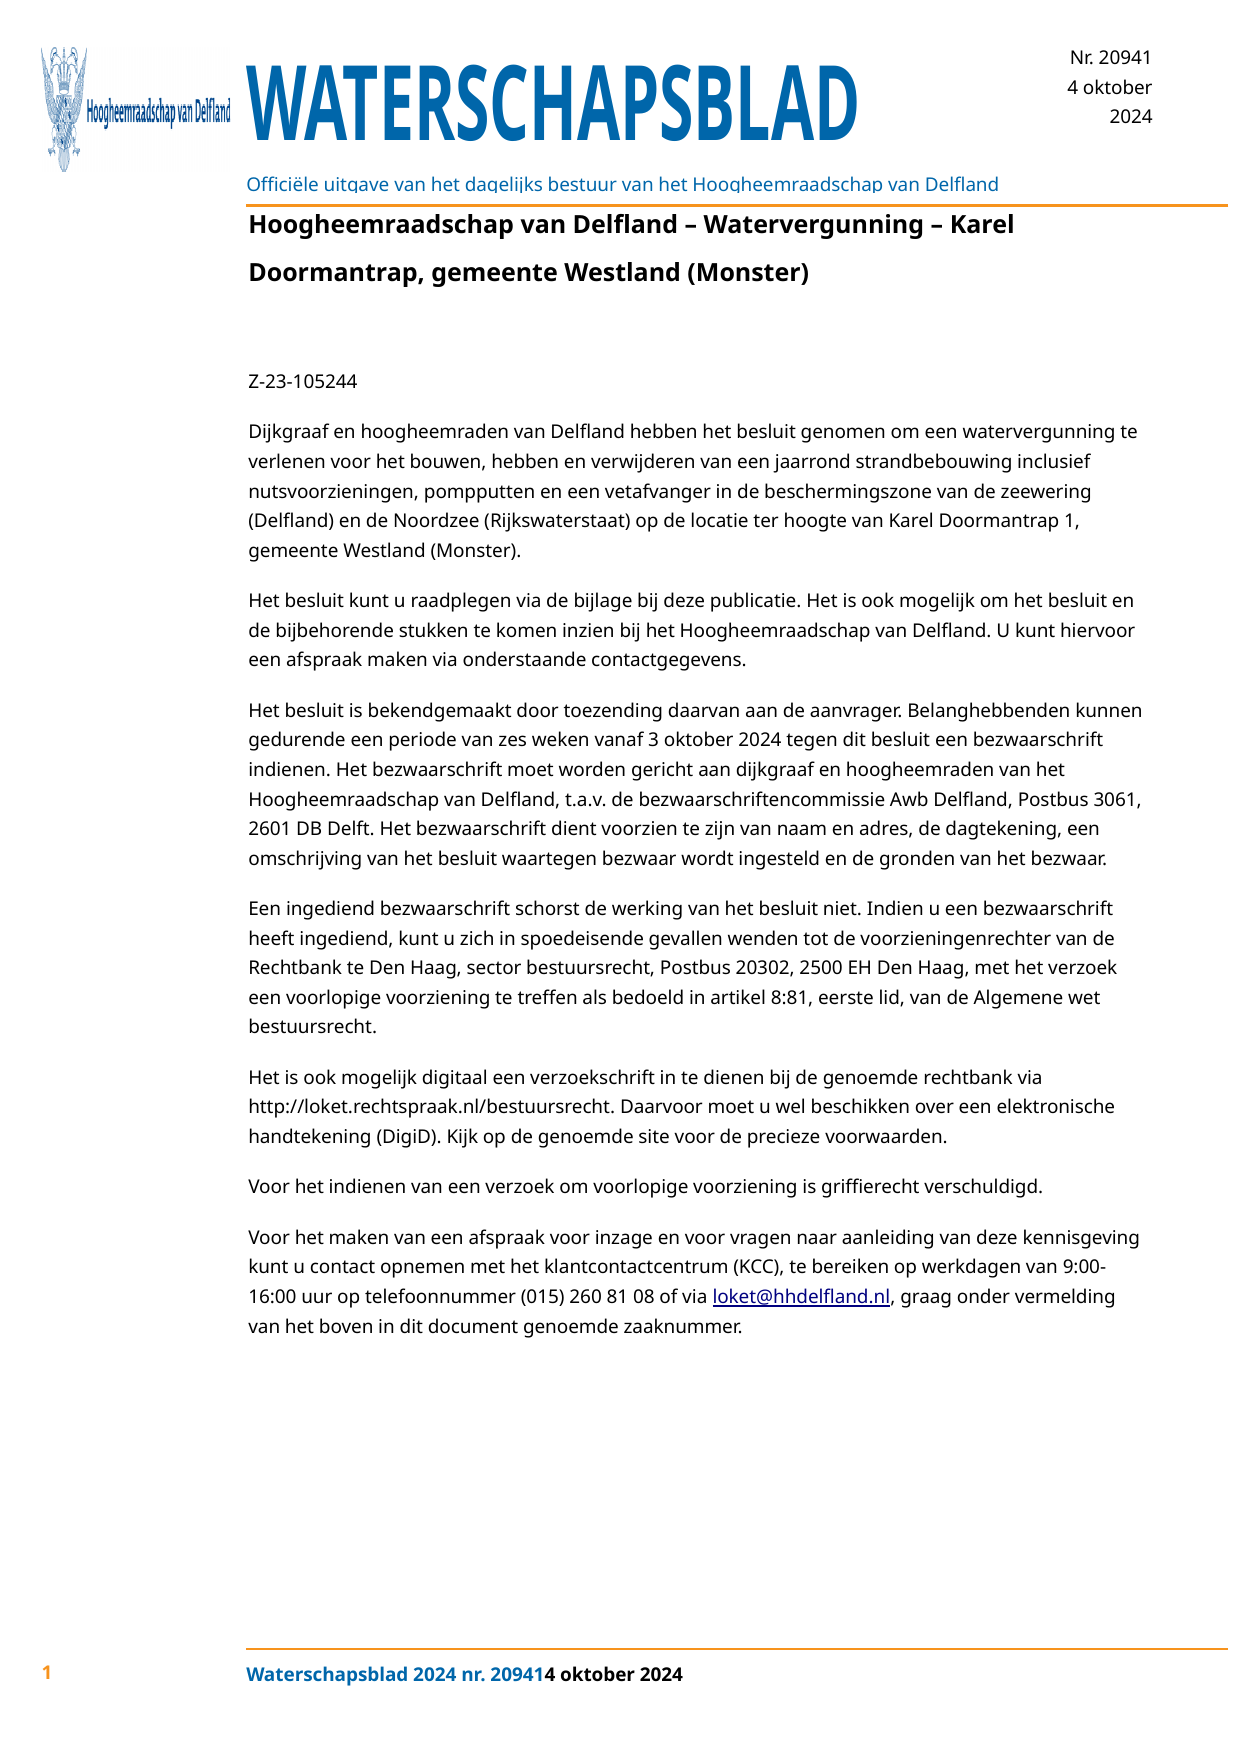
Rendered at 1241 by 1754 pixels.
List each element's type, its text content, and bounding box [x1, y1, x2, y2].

text Het besluit kunt u raadplegen via de bijlage bij deze publicatie. Het is ook mogelijk om het besluit en de bijbehorende stukken te komen inzien bij het Hoogheemraadschap van Delfland. U kunt hiervoor een afspraak maken via onderstaande contactgegevens. [248, 587, 1152, 672]
text Z-23-105244 [248, 368, 1152, 394]
text Voor het maken van een afspraak voor inzage en voor vragen naar aanleiding van deze kennisgeving kunt u contact opnemen met het klantcontactcentrum (KCC), te bereiken op werkdagen van 9:00-16:00 uur op telefoonnummer (015) 260 81 08 of via loket@hhdelfland.nl, graag onder vermelding van het boven in dit document genoemde zaaknummer. [248, 1224, 1152, 1339]
text Hoogheemraadschap van Delfland – Watervergunning – Karel Doormantrap, gemeente Westland (Monster) [248, 207, 1152, 288]
text Voor het indienen van een verzoek om voorlopige voorziening is griffierecht verschuldigd. [248, 1174, 1152, 1199]
picture [41, 47, 231, 172]
text Het is ook mogelijk digitaal een verzoekschrift in te dienen bij de genoemde rechtbank via http://loket.rechtspraak.nl/bestuursrecht. Daarvoor moet u wel beschikken over een elektronische handtekening (DigiD). Kijk op de genoemde site voor de precieze voorwaarden. [248, 1064, 1152, 1149]
text Een ingediend bezwaarschrift schorst de werking van het besluit niet. Indien u een bezwaarschrift heeft ingediend, kunt u zich in spoedeisende gevallen wenden tot de voorzieningenrechter van de Rechtbank te Den Haag, sector bestuursrecht, Postbus 20302, 2500 EH Den Haag, met het verzoek een voorlopige voorziening te treffen als bedoeld in artikel 8:81, eerste lid, van de Algemene wet bestuursrecht. [248, 895, 1152, 1039]
text Dijkgraaf en hoogheemraden van Delfland hebben het besluit genomen om een watervergunning te verlenen voor het bouwen, hebben en verwijderen van een jaarrond strandbebouwing inclusief nutsvoorzieningen, pompputten en een vetafvanger in de beschermingszone van de zeewering (Delfland) en de Noordzee (Rijkswaterstaat) op de locatie ter hoogte van Karel Doormantrap 1, gemeente Westland (Monster). [248, 419, 1152, 563]
text Het besluit is bekendgemaakt door toezending daarvan aan de aanvrager. Belanghebbenden kunnen gedurende een periode van zes weken vanaf 3 oktober 2024 tegen dit besluit een bezwaarschrift indienen. Het bezwaarschrift moet worden gericht aan dijkgraaf en hoogheemraden van het Hoogheemraadschap van Delfland, t.a.v. de bezwaarschriftencommissie Awb Delfland, Postbus 3061, 2601 DB Delft. Het bezwaarschrift dient voorzien te zijn van naam en adres, de dagtekening, een omschrijving van het besluit waartegen bezwaar wordt ingesteld en de gronden van het bezwaar. [248, 697, 1152, 871]
